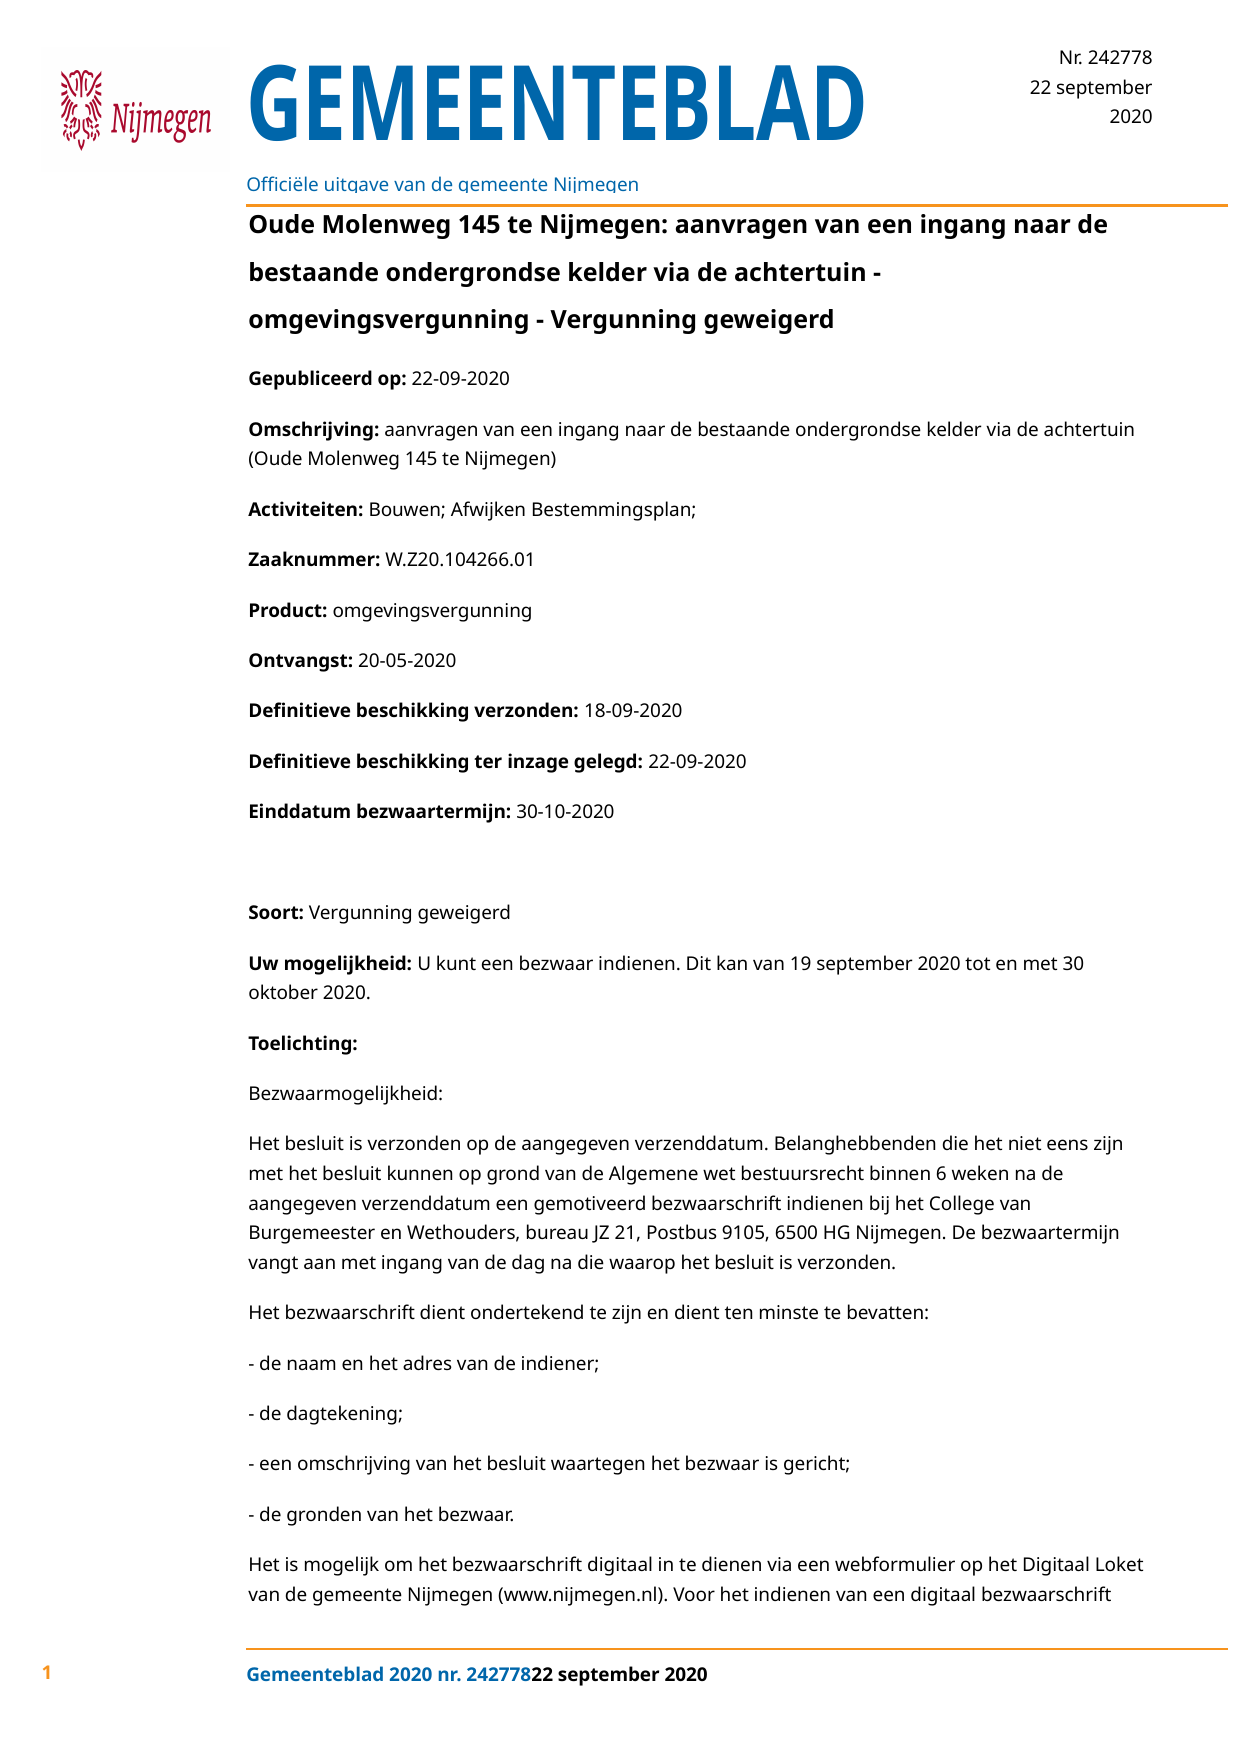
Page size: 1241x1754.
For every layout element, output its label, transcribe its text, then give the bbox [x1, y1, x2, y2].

text Omschrijving: aanvragen van een ingang naar de bestaande ondergrondse kelder via de achtertuin (Oude Molenweg 145 te Nijmegen) [248, 416, 1152, 471]
text - een omschrijving van het besluit waartegen het bezwaar is gericht; [248, 1451, 1152, 1476]
text Gepubliceerd op: 22-09-2020 [248, 366, 1152, 391]
text Activiteiten: Bouwen; Afwijken Bestemmingsplan; [248, 496, 1152, 522]
text Het bezwaarschrift dient ondertekend te zijn en dient ten minste te bevatten: [248, 1299, 1152, 1325]
text Toelichting: [248, 1030, 1152, 1055]
text - de dagtekening; [248, 1400, 1152, 1426]
text Soort: Vergunning geweigerd [248, 899, 1152, 925]
text Einddatum bezwaartermijn: 30-10-2020 [248, 798, 1152, 824]
text Het is mogelijk om het bezwaarschrift digitaal in te dienen via een webformulier op het Digitaal Loket van de gemeente Nijmegen (www.nijmegen.nl). Voor het indienen van een digitaal bezwaarschrift [248, 1551, 1152, 1607]
text Definitieve beschikking ter inzage gelegd: 22-09-2020 [248, 748, 1152, 774]
text - de naam en het adres van de indiener; [248, 1350, 1152, 1375]
text Ontvangst: 20-05-2020 [248, 647, 1152, 673]
text Product: omgevingsvergunning [248, 597, 1152, 622]
text - de gronden van het bezwaar. [248, 1501, 1152, 1527]
text Oude Molenweg 145 te Nijmegen: aanvragen van een ingang naar de bestaande ondergrondse kelder via de achtertuin - omgevingsvergunning - Vergunning geweigerd [248, 207, 1152, 336]
text Definitieve beschikking verzonden: 18-09-2020 [248, 698, 1152, 723]
text Uw mogelijkheid: U kunt een bezwaar indienen. Dit kan van 19 september 2020 tot en met 30 oktober 2020. [248, 950, 1152, 1005]
text Bezwaarmogelijkheid: [248, 1080, 1152, 1106]
picture [41, 47, 231, 172]
text Het besluit is verzonden op de aangegeven verzenddatum. Belanghebbenden die het niet eens zijn met het besluit kunnen op grond van de Algemene wet bestuursrecht binnen 6 weken na de aangegeven verzenddatum een gemotiveerd bezwaarschrift indienen bij het College van Burgemeester en Wethouders, bureau JZ 21, Postbus 9105, 6500 HG Nijmegen. De bezwaartermijn vangt aan met ingang van de dag na die waarop het besluit is verzonden. [248, 1131, 1152, 1274]
text Zaaknummer: W.Z20.104266.01 [248, 546, 1152, 572]
